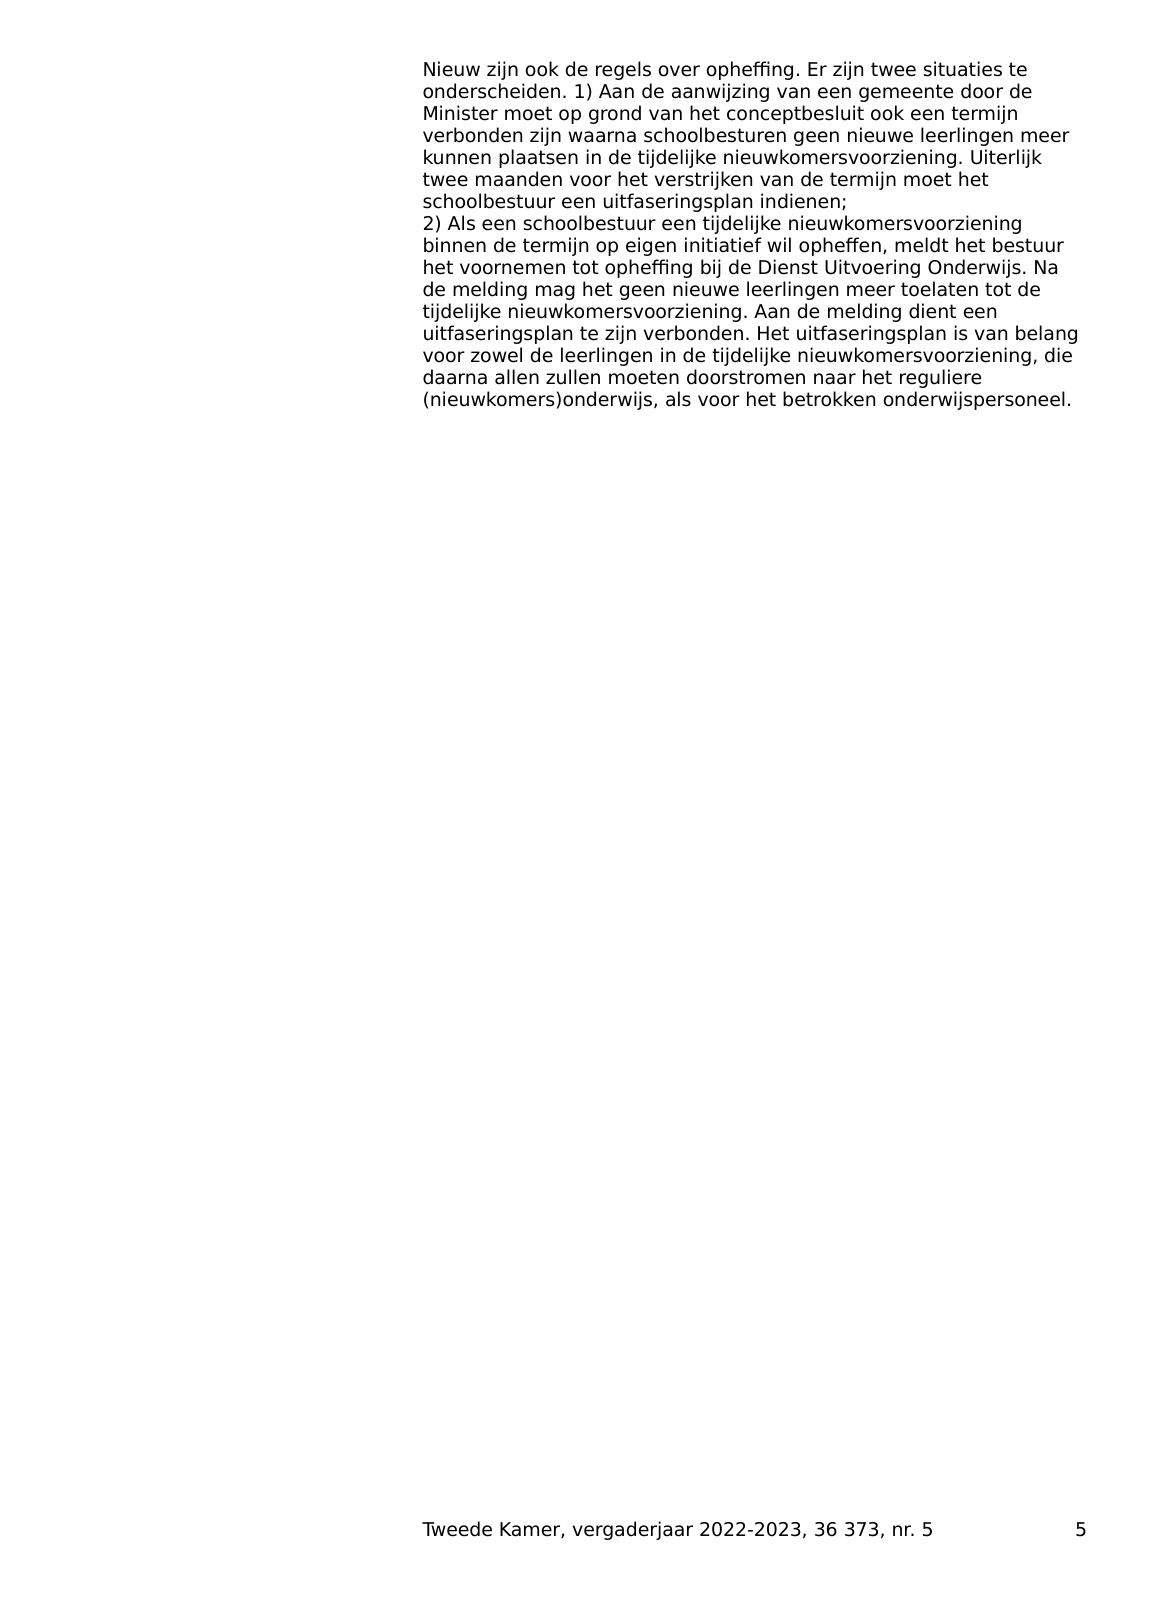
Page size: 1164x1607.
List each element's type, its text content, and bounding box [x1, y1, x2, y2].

text Nieuw zijn ook de regels over opheffing. Er zijn twee situaties te onderscheiden. 1) Aan de aanwijzing van een gemeente door de Minister moet op grond van het conceptbesluit ook een termijn verbonden zijn waarna schoolbesturen geen nieuwe leerlingen meer kunnen plaatsen in de tijdelijke nieuwkomersvoorziening. Uiterlijk twee maanden voor het verstrijken van de termijn moet het schoolbestuur een uitfaseringsplan indienen; [422, 59, 1087, 213]
text 2) Als een schoolbestuur een tijdelijke nieuwkomersvoorziening binnen de termijn op eigen initiatief wil opheffen, meldt het bestuur het voornemen tot opheffing bij de Dienst Uitvoering Onderwijs. Na de melding mag het geen nieuwe leerlingen meer toelaten tot de tijdelijke nieuwkomersvoorziening. Aan de melding dient een uitfaseringsplan te zijn verbonden. Het uitfaseringsplan is van belang voor zowel de leerlingen in de tijdelijke nieuwkomersvoorziening, die daarna allen zullen moeten doorstromen naar het reguliere (nieuwkomers)onderwijs, als voor het betrokken onderwijspersoneel. [422, 213, 1087, 411]
